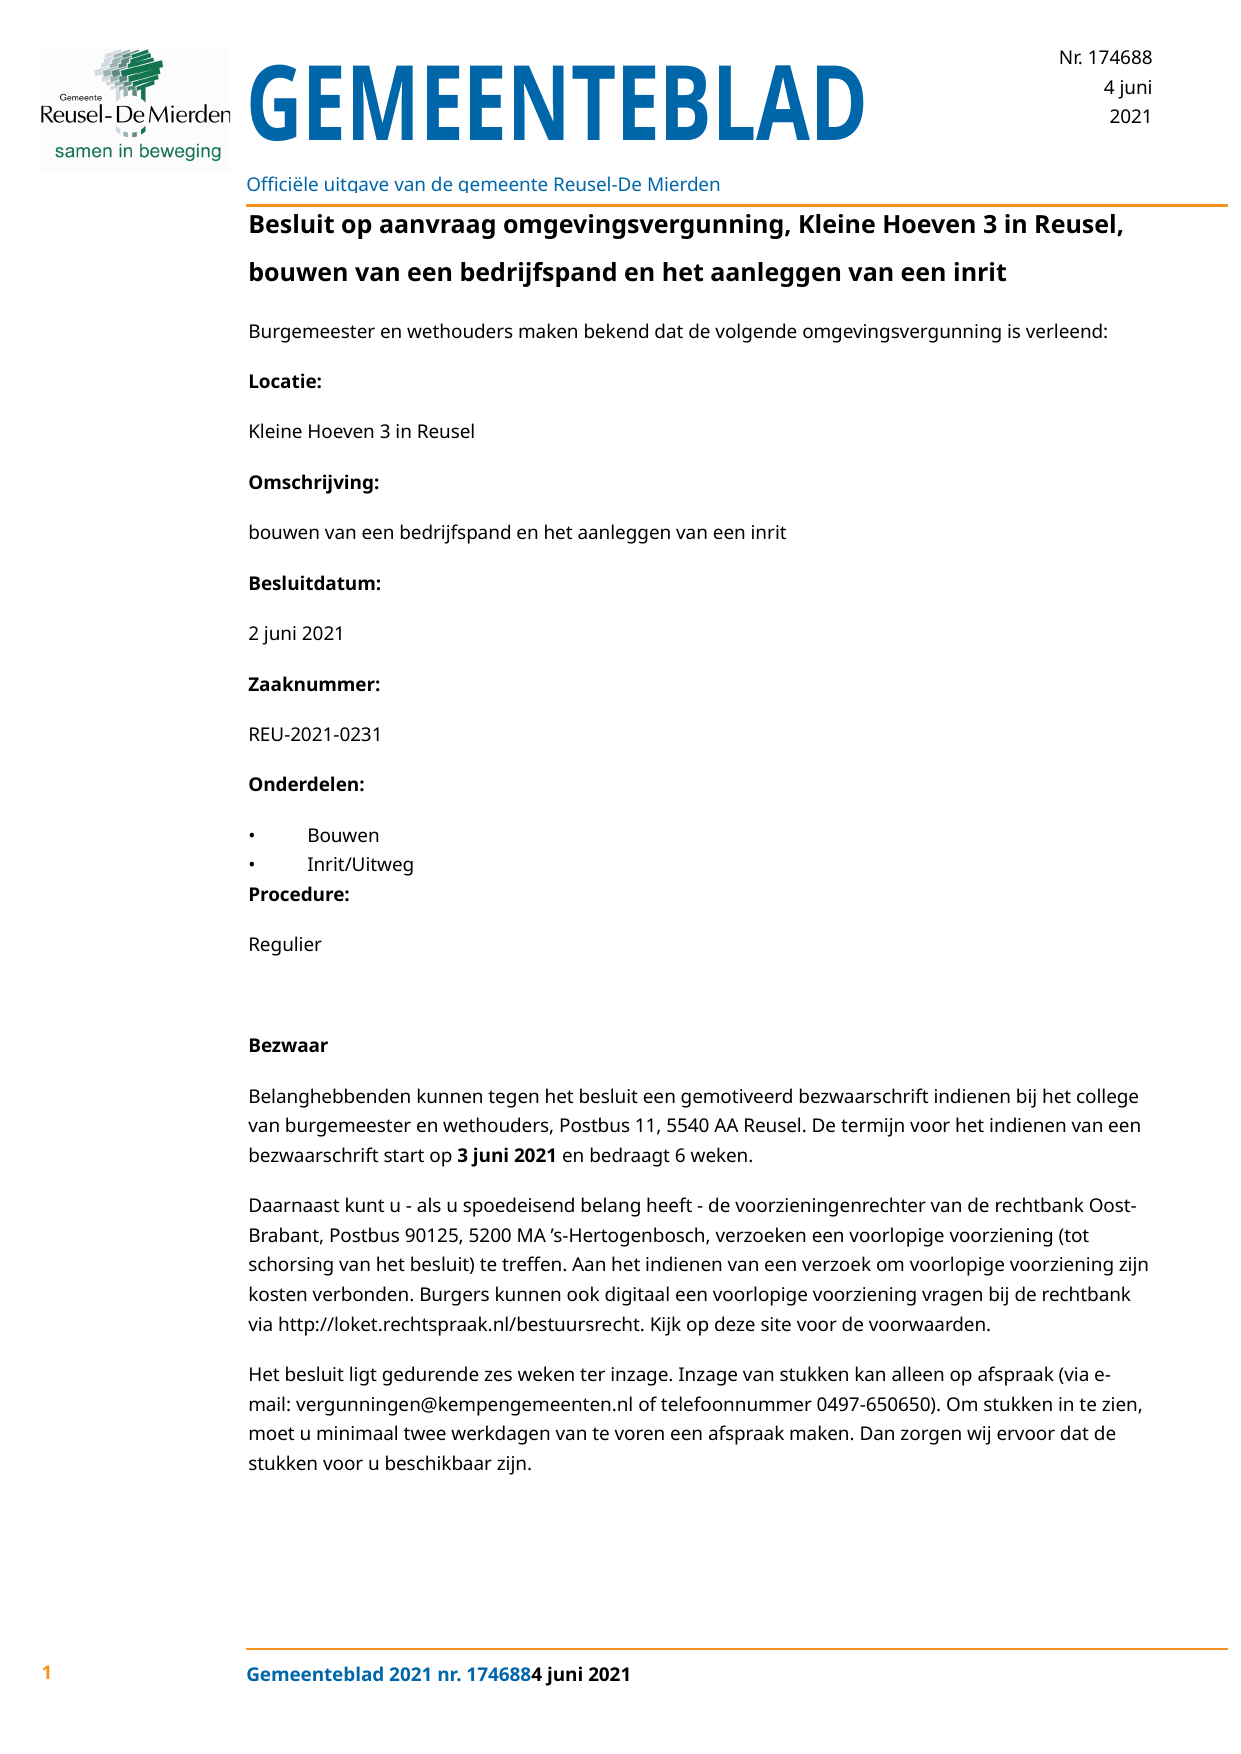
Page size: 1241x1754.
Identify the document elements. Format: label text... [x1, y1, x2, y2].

text Belanghebbenden kunnen tegen het besluit een gemotiveerd bezwaarschrift indienen bij het college van burgemeester en wethouders, Postbus 11, 5540 AA Reusel. De termijn voor het indienen van een bezwaarschrift start op 3 juni 2021 en bedraagt 6 weken. [248, 1083, 1152, 1168]
text Regulier [248, 932, 1152, 957]
picture [41, 47, 231, 172]
text Kleine Hoeven 3 in Reusel [248, 419, 1152, 444]
text bouwen van een bedrijfspand en het aanleggen van een inrit [248, 519, 1152, 545]
text Omschrijving: [248, 469, 1152, 495]
text Besluit op aanvraag omgevingsvergunning, Kleine Hoeven 3 in Reusel, bouwen van een bedrijfspand en het aanleggen van een inrit [248, 207, 1152, 288]
text Procedure: [248, 881, 1152, 907]
text Daarnaast kunt u - als u spoedeisend belang heeft - de voorzieningenrechter van de rechtbank Oost-Brabant, Postbus 90125, 5200 MA ’s-Hertogenbosch, verzoeken een voorlopige voorziening (tot schorsing van het besluit) te treffen. Aan het indienen van een verzoek om voorlopige voorziening zijn kosten verbonden. Burgers kunnen ook digitaal een voorlopige voorziening vragen bij de rechtbank via http://loket.rechtspraak.nl/bestuursrecht. Kijk op deze site voor de voorwaarden. [248, 1192, 1152, 1337]
text Zaaknummer: [248, 671, 1152, 697]
text REU-2021-0231 [248, 721, 1152, 747]
text Het besluit ligt gedurende zes weken ter inzage. Inzage van stukken kan alleen op afspraak (via e-mail: vergunningen@kempengemeenten.nl of telefoonnummer 0497-650650). Om stukken in te zien, moet u minimaal twee werkdagen van te voren een afspraak maken. Dan zorgen wij ervoor dat de stukken voor u beschikbaar zijn. [248, 1361, 1152, 1476]
text Onderdelen: [248, 772, 1152, 797]
text Burgemeester en wethouders maken bekend dat de volgende omgevingsvergunning is verleend: [248, 318, 1152, 344]
text Locatie: [248, 368, 1152, 394]
text 2 juni 2021 [248, 620, 1152, 646]
text Besluitdatum: [248, 570, 1152, 596]
text Bezwaar [248, 1032, 1152, 1058]
list Inrit/Uitweg [248, 852, 1152, 877]
list Bouwen [248, 822, 1152, 848]
